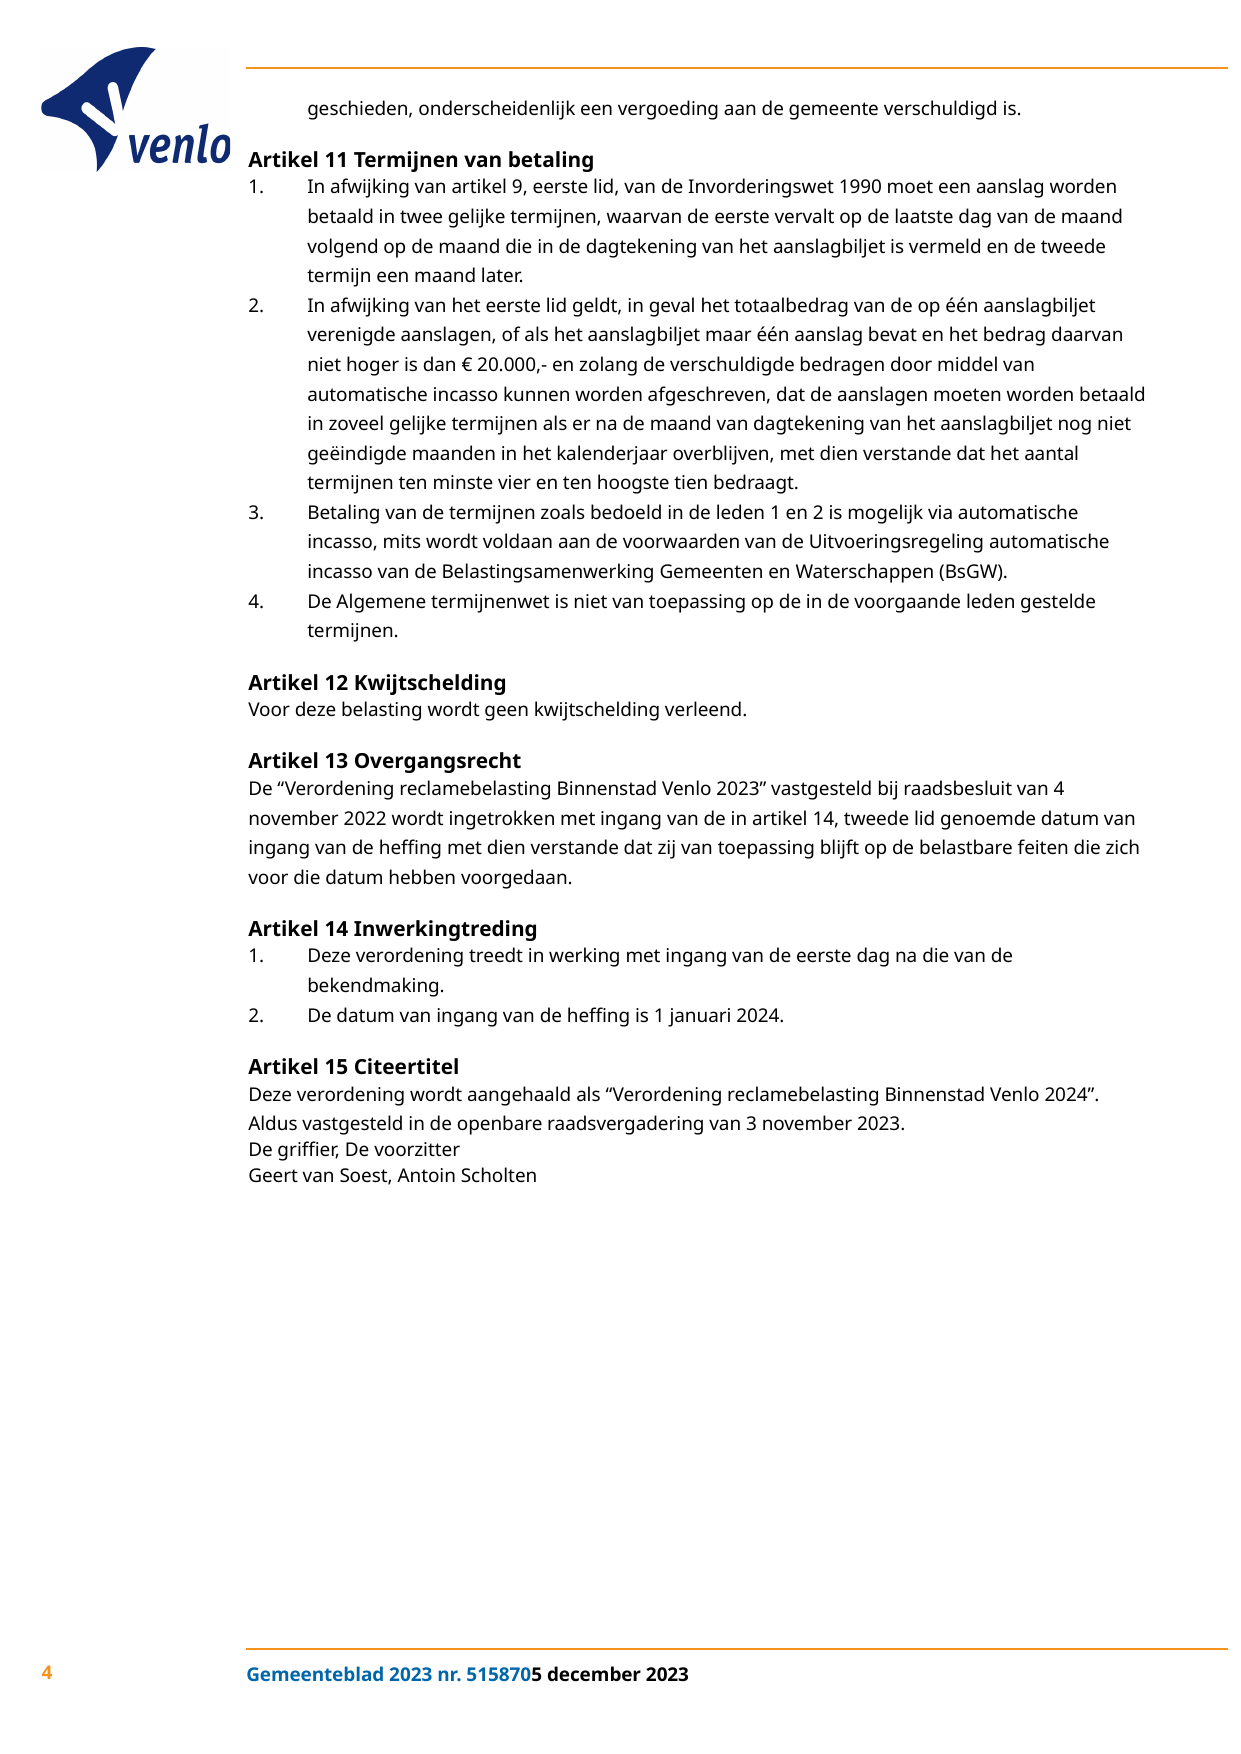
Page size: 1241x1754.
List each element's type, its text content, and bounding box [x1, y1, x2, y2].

text Aldus vastgesteld in de openbare raadsvergadering van 3 november 2023. [248, 1110, 1152, 1136]
text De griffier, De voorzitter [248, 1136, 1152, 1162]
text Deze verordening wordt aangehaald als “Verordening reclamebelasting Binnenstad Venlo 2024”. [248, 1081, 1152, 1106]
list Betaling van de termijnen zoals bedoeld in de leden 1 en 2 is mogelijk via automatische incasso, mits wordt voldaan aan de voorwaarden van de Uitvoeringsregeling automatische incasso van de Belastingsamenwerking Gemeenten en Waterschappen (BsGW). [248, 499, 1152, 584]
list De datum van ingang van de heffing is 1 januari 2024. [248, 1002, 1152, 1028]
list In afwijking van het eerste lid geldt, in geval het totaalbedrag van de op één aanslagbiljet verenigde aanslagen, of als het aanslagbiljet maar één aanslag bevat en het bedrag daarvan niet hoger is dan € 20.000,- en zolang de verschuldigde bedragen door middel van automatische incasso kunnen worden afgeschreven, dat de aanslagen moeten worden betaald in zoveel gelijke termijnen als er na de maand van dagtekening van het aanslagbiljet nog niet geëindigde maanden in het kalenderjaar overblijven, met dien verstande dat het aantal termijnen ten minste vier en ten hoogste tien bedraagt. [248, 292, 1152, 495]
text Artikel 11 Termijnen van betaling [248, 145, 1152, 174]
text Artikel 15 Citeertitel [248, 1052, 1152, 1081]
list geschieden, onderscheidenlijk een vergoeding aan de gemeente verschuldigd is. [248, 95, 1152, 121]
list De Algemene termijnenwet is niet van toepassing op de in de voorgaande leden gestelde termijnen. [248, 588, 1152, 643]
text Artikel 13 Overgangsrecht [248, 747, 1152, 775]
text Voor deze belasting wordt geen kwijtschelding verleend. [248, 696, 1152, 722]
picture [41, 47, 231, 172]
list In afwijking van artikel 9, eerste lid, van de Invorderingswet 1990 moet een aanslag worden betaald in twee gelijke termijnen, waarvan de eerste vervalt op de laatste dag van de maand volgend op de maand die in de dagtekening van het aanslagbiljet is vermeld en de tweede termijn een maand later. [248, 174, 1152, 288]
text Geert van Soest, Antoin Scholten [248, 1162, 1152, 1187]
text Artikel 14 Inwerkingtreding [248, 914, 1152, 943]
text Artikel 12 Kwijtschelding [248, 668, 1152, 696]
list Deze verordening treedt in werking met ingang van de eerste dag na die van de bekendmaking. [248, 943, 1152, 998]
text De “Verordening reclamebelasting Binnenstad Venlo 2023” vastgesteld bij raadsbesluit van 4 november 2022 wordt ingetrokken met ingang van de in artikel 14, tweede lid genoemde datum van ingang van de heffing met dien verstande dat zij van toepassing blijft op de belastbare feiten die zich voor die datum hebben voorgedaan. [248, 775, 1152, 889]
